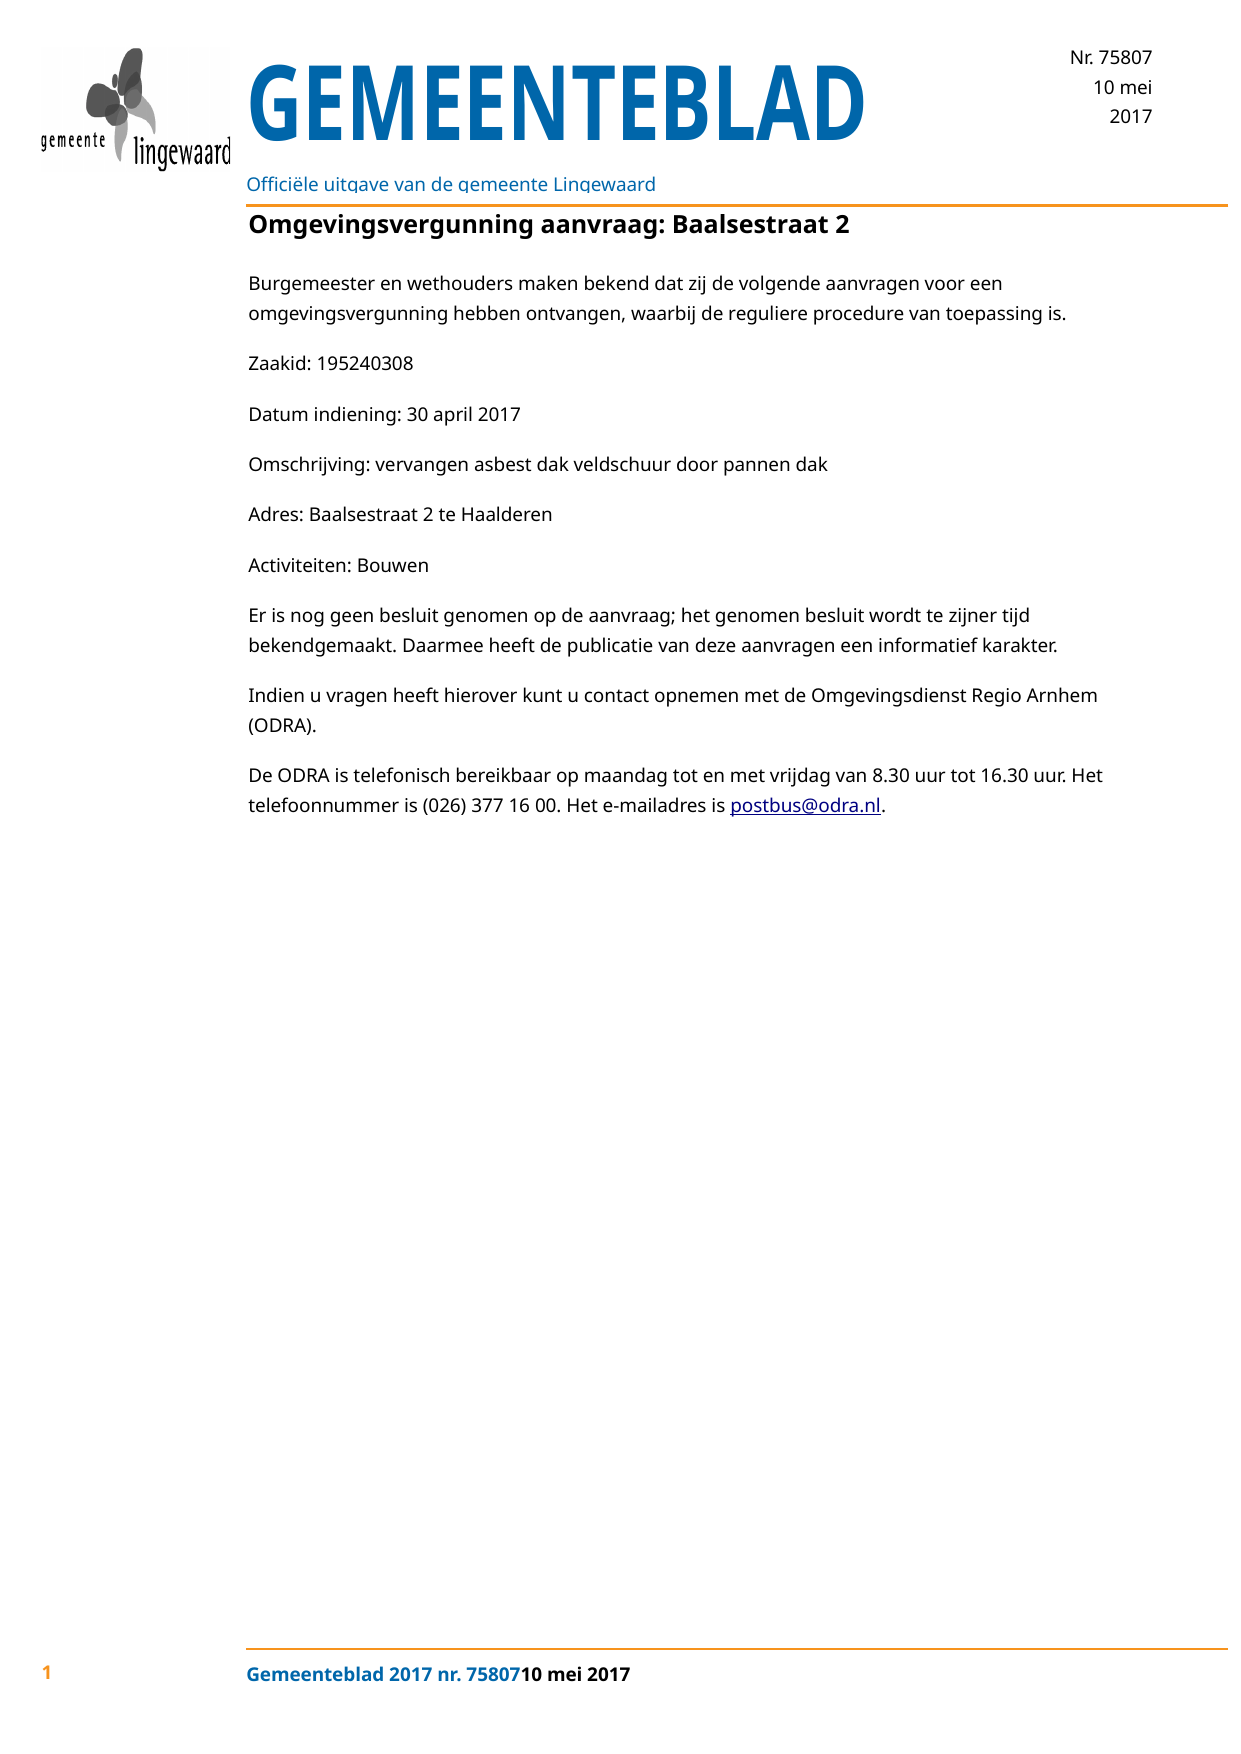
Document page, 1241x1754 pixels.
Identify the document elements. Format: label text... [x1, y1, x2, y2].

text Activiteiten: Bouwen [248, 552, 1152, 578]
text De ODRA is telefonisch bereikbaar op maandag tot en met vrijdag van 8.30 uur tot 16.30 uur. Het telefoonnummer is (026) 377 16 00. Het e-mailadres is postbus@odra.nl. [248, 762, 1152, 818]
text Er is nog geen besluit genomen op de aanvraag; het genomen besluit wordt te zijner tijd bekendgemaakt. Daarmee heeft de publicatie van deze aanvragen een informatief karakter. [248, 602, 1152, 658]
picture [41, 47, 231, 172]
text Burgemeester en wethouders maken bekend dat zij de volgende aanvragen voor een omgevingsvergunning hebben ontvangen, waarbij de reguliere procedure van toepassing is. [248, 270, 1152, 326]
text Omschrijving: vervangen asbest dak veldschuur door pannen dak [248, 451, 1152, 477]
text Indien u vragen heeft hierover kunt u contact opnemen met de Omgevingsdienst Regio Arnhem (ODRA). [248, 682, 1152, 738]
text Datum indiening: 30 april 2017 [248, 401, 1152, 426]
text Omgevingsvergunning aanvraag: Baalsestraat 2 [248, 207, 1152, 241]
text Adres: Baalsestraat 2 te Haalderen [248, 502, 1152, 527]
text Zaakid: 195240308 [248, 350, 1152, 376]
